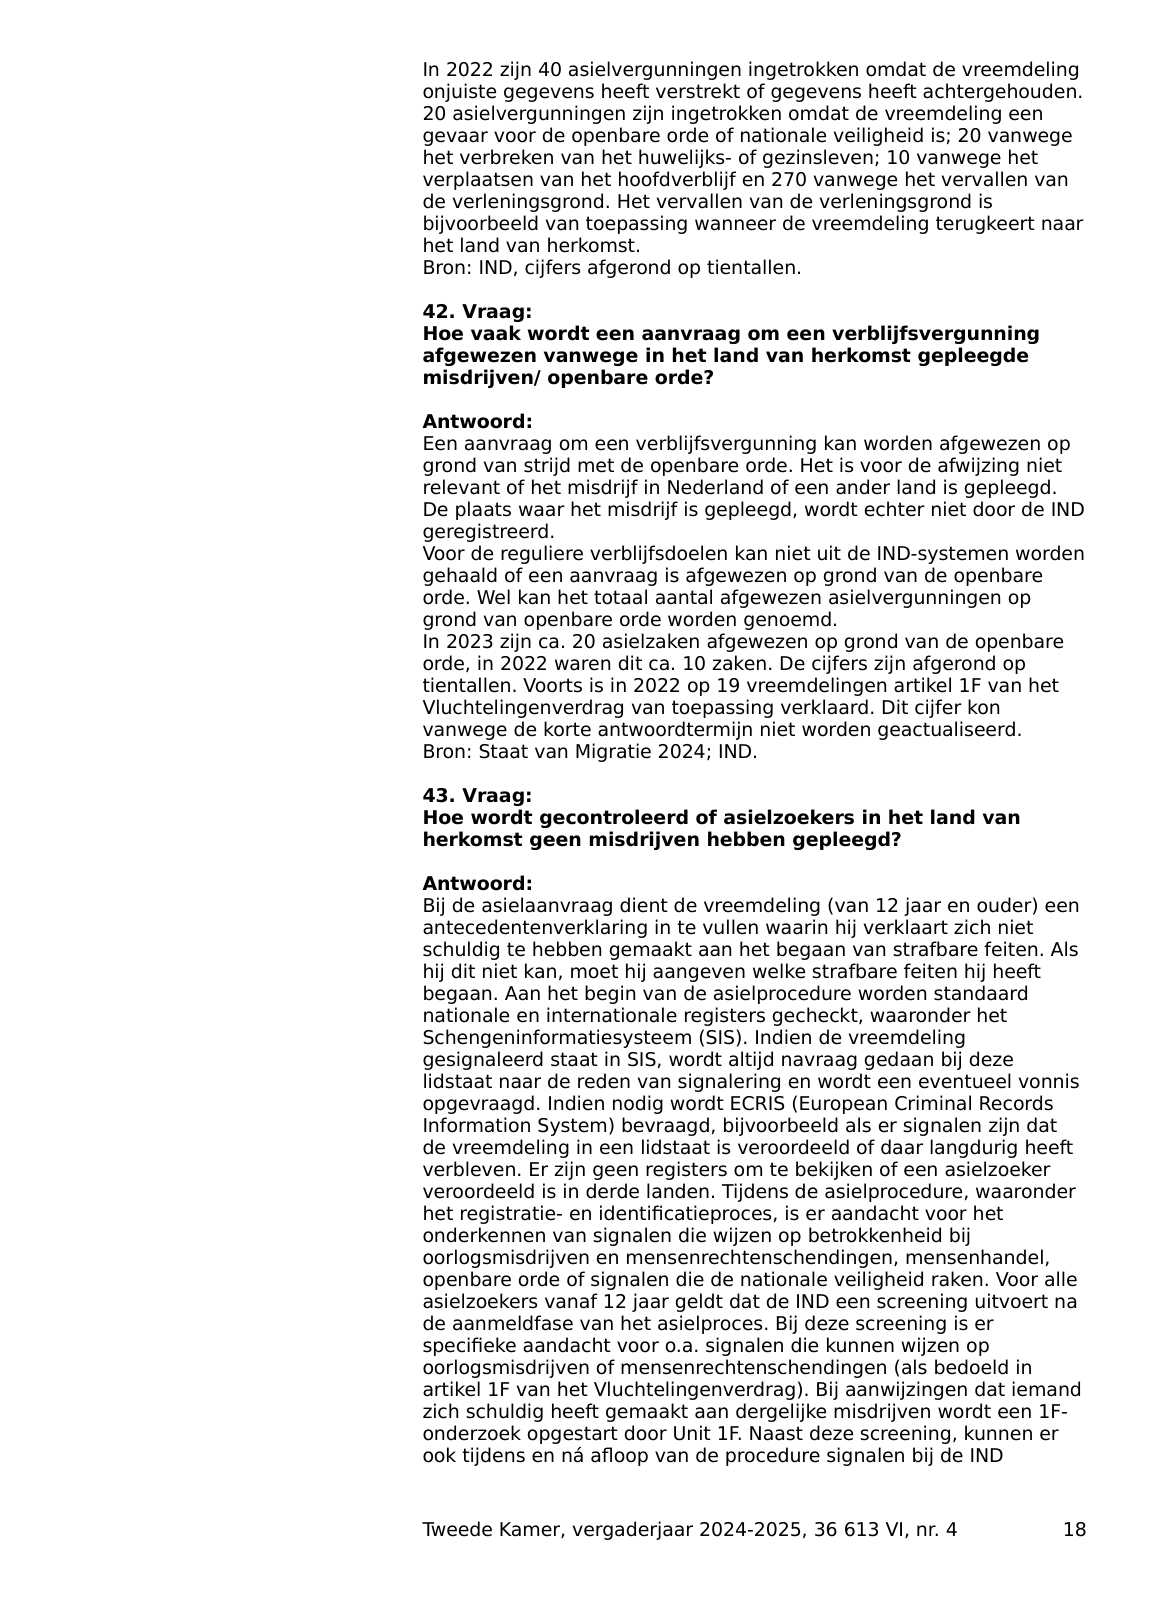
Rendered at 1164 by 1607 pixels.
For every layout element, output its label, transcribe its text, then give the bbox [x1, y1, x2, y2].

text Antwoord: [422, 411, 1087, 433]
text Bron: Staat van Migratie 2024; IND. [422, 741, 1087, 763]
text Bij de asielaanvraag dient de vreemdeling (van 12 jaar en ouder) een antecedentenverklaring in te vullen waarin hij verklaart zich niet schuldig te hebben gemaakt aan het begaan van strafbare feiten. Als hij dit niet kan, moet hij aangeven welke strafbare feiten hij heeft begaan. Aan het begin van de asielprocedure worden standaard nationale en internationale registers gecheckt, waaronder het Schengeninformatiesysteem (SIS). Indien de vreemdeling gesignaleerd staat in SIS, wordt altijd navraag gedaan bij deze lidstaat naar de reden van signalering en wordt een eventueel vonnis opgevraagd. Indien nodig wordt ECRIS (European Criminal Records Information System) bevraagd, bijvoorbeeld als er signalen zijn dat de vreemdeling in een lidstaat is veroordeeld of daar langdurig heeft verbleven. Er zijn geen registers om te bekijken of een asielzoeker veroordeeld is in derde landen. Tijdens de asielprocedure, waaronder het registratie- en identificatieproces, is er aandacht voor het onderkennen van signalen die wijzen op betrokkenheid bij oorlogsmisdrijven en mensenrechtenschendingen, mensenhandel, openbare orde of signalen die de nationale veiligheid raken. Voor alle asielzoekers vanaf 12 jaar geldt dat de IND een screening uitvoert na de aanmeldfase van het asielproces. Bij deze screening is er specifieke aandacht voor o.a. signalen die kunnen wijzen op oorlogsmisdrijven of mensenrechtenschendingen (als bedoeld in artikel 1F van het Vluchtelingenverdrag). Bij aanwijzingen dat iemand zich schuldig heeft gemaakt aan dergelijke misdrijven wordt een 1F-onderzoek opgestart door Unit 1F. Naast deze screening, kunnen er ook tijdens en ná afloop van de procedure signalen bij de IND [422, 895, 1087, 1467]
text Hoe wordt gecontroleerd of asielzoekers in het land van herkomst geen misdrijven hebben gepleegd? [422, 807, 1087, 851]
text Antwoord: [422, 873, 1087, 895]
text Hoe vaak wordt een aanvraag om een verblijfsvergunning afgewezen vanwege in het land van herkomst gepleegde misdrijven/ openbare orde? [422, 323, 1087, 389]
text In 2023 zijn ca. 20 asielzaken afgewezen op grond van de openbare orde, in 2022 waren dit ca. 10 zaken. De cijfers zijn afgerond op tientallen. Voorts is in 2022 op 19 vreemdelingen artikel 1F van het Vluchtelingenverdrag van toepassing verklaard. Dit cijfer kon vanwege de korte antwoordtermijn niet worden geactualiseerd. [422, 631, 1087, 741]
text 43. Vraag: [422, 785, 1087, 807]
text In 2022 zijn 40 asielvergunningen ingetrokken omdat de vreemdeling onjuiste gegevens heeft verstrekt of gegevens heeft achtergehouden. 20 asielvergunningen zijn ingetrokken omdat de vreemdeling een gevaar voor de openbare orde of nationale veiligheid is; 20 vanwege het verbreken van het huwelijks- of gezinsleven; 10 vanwege het verplaatsen van het hoofdverblijf en 270 vanwege het vervallen van de verleningsgrond. Het vervallen van de verleningsgrond is bijvoorbeeld van toepassing wanneer de vreemdeling terugkeert naar het land van herkomst. [422, 59, 1087, 257]
text 42. Vraag: [422, 301, 1087, 323]
text Bron: IND, cijfers afgerond op tientallen. [422, 257, 1087, 279]
text Een aanvraag om een verblijfsvergunning kan worden afgewezen op grond van strijd met de openbare orde. Het is voor de afwijzing niet relevant of het misdrijf in Nederland of een ander land is gepleegd. De plaats waar het misdrijf is gepleegd, wordt echter niet door de IND geregistreerd. [422, 433, 1087, 543]
text Voor de reguliere verblijfsdoelen kan niet uit de IND-systemen worden gehaald of een aanvraag is afgewezen op grond van de openbare orde. Wel kan het totaal aantal afgewezen asielvergunningen op grond van openbare orde worden genoemd. [422, 543, 1087, 631]
